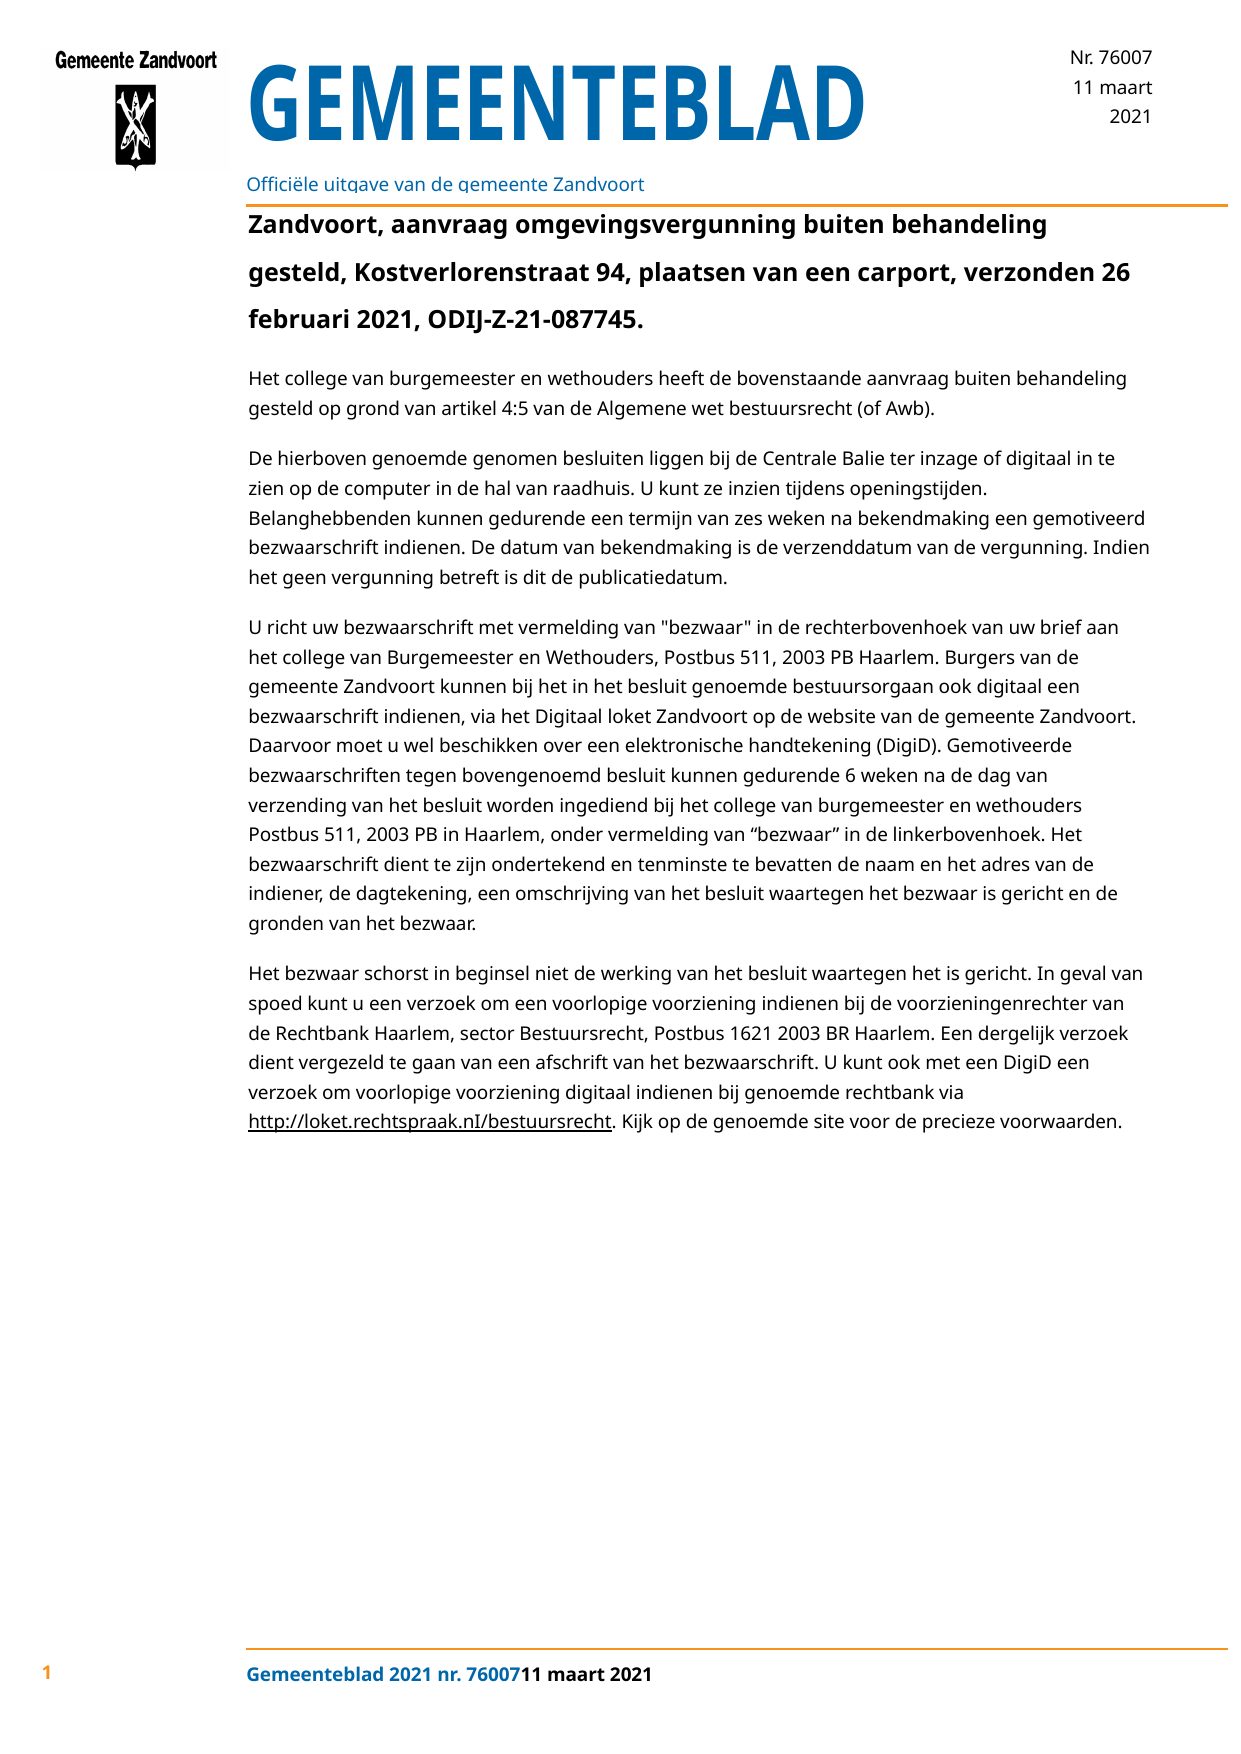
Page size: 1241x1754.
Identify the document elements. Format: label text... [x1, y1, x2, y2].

text Het bezwaar schorst in beginsel niet de werking van het besluit waartegen het is gericht. In geval van spoed kunt u een verzoek om een voorlopige voorziening indienen bij de voorzieningenrechter van de Rechtbank Haarlem, sector Bestuursrecht, Postbus 1621 2003 BR Haarlem. Een dergelijk verzoek dient vergezeld te gaan van een afschrift van het bezwaarschrift. U kunt ook met een DigiD een verzoek om voorlopige voorziening digitaal indienen bij genoemde rechtbank via http://loket.rechtspraak.nI/bestuursrecht. Kijk op de genoemde site voor de precieze voorwaarden. [248, 961, 1152, 1134]
text U richt uw bezwaarschrift met vermelding van "bezwaar" in de rechterbovenhoek van uw brief aan het college van Burgemeester en Wethouders, Postbus 511, 2003 PB Haarlem. Burgers van de gemeente Zandvoort kunnen bij het in het besluit genoemde bestuursorgaan ook digitaal een bezwaarschrift indienen, via het Digitaal loket Zandvoort op de website van de gemeente Zandvoort. Daarvoor moet u wel beschikken over een elektronische handtekening (DigiD). Gemotiveerde bezwaarschriften tegen bovengenoemd besluit kunnen gedurende 6 weken na de dag van verzending van het besluit worden ingediend bij het college van burgemeester en wethouders Postbus 511, 2003 PB in Haarlem, onder vermelding van “bezwaar” in de linkerbovenhoek. Het bezwaarschrift dient te zijn ondertekend en tenminste te bevatten de naam en het adres van de indiener, de dagtekening, een omschrijving van het besluit waartegen het bezwaar is gericht en de gronden van het bezwaar. [248, 614, 1152, 936]
text De hierboven genoemde genomen besluiten liggen bij de Centrale Balie ter inzage of digitaal in te zien op de computer in de hal van raadhuis. U kunt ze inzien tijdens openingstijden. Belanghebbenden kunnen gedurende een termijn van zes weken na bekendmaking een gemotiveerd bezwaarschrift indienen. De datum van bekendmaking is de verzenddatum van de vergunning. Indien het geen vergunning betreft is dit de publicatiedatum. [248, 446, 1152, 589]
picture [41, 47, 231, 172]
text Het college van burgemeester en wethouders heeft de bovenstaande aanvraag buiten behandeling gesteld op grond van artikel 4:5 van de Algemene wet bestuursrecht (of Awb). [248, 366, 1152, 421]
text Zandvoort, aanvraag omgevingsvergunning buiten behandeling gesteld, Kostverlorenstraat 94, plaatsen van een carport, verzonden 26 februari 2021, ODIJ-Z-21-087745. [248, 207, 1152, 336]
